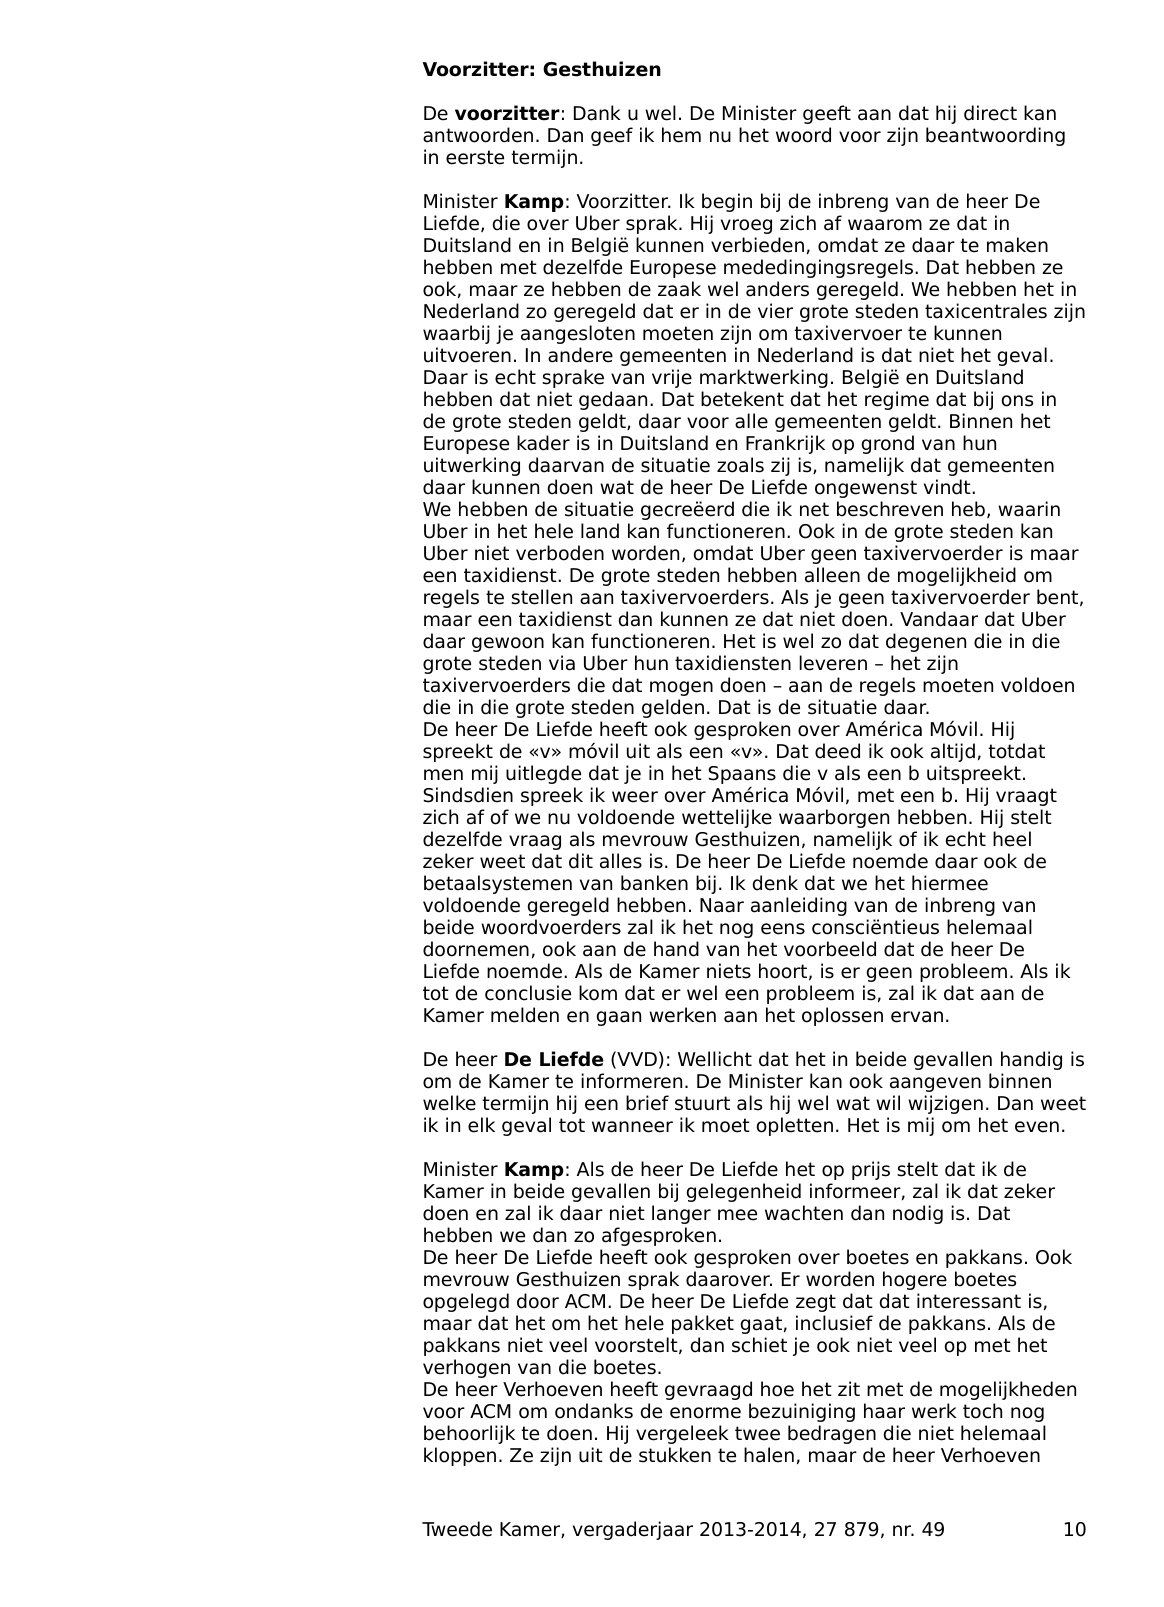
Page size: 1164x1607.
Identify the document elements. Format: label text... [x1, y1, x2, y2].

text Minister Kamp: Voorzitter. Ik begin bij de inbreng van de heer De Liefde, die over Uber sprak. Hij vroeg zich af waarom ze dat in Duitsland en in België kunnen verbieden, omdat ze daar te maken hebben met dezelfde Europese mededingingsregels. Dat hebben ze ook, maar ze hebben de zaak wel anders geregeld. We hebben het in Nederland zo geregeld dat er in de vier grote steden taxicentrales zijn waarbij je aangesloten moeten zijn om taxivervoer te kunnen uitvoeren. In andere gemeenten in Nederland is dat niet het geval. Daar is echt sprake van vrije marktwerking. België en Duitsland hebben dat niet gedaan. Dat betekent dat het regime dat bij ons in de grote steden geldt, daar voor alle gemeenten geldt. Binnen het Europese kader is in Duitsland en Frankrijk op grond van hun uitwerking daarvan de situatie zoals zij is, namelijk dat gemeenten daar kunnen doen wat de heer De Liefde ongewenst vindt. [422, 191, 1087, 499]
text Minister Kamp: Als de heer De Liefde het op prijs stelt dat ik de Kamer in beide gevallen bij gelegenheid informeer, zal ik dat zeker doen en zal ik daar niet langer mee wachten dan nodig is. Dat hebben we dan zo afgesproken. [422, 1159, 1087, 1247]
text De heer De Liefde heeft ook gesproken over boetes en pakkans. Ook mevrouw Gesthuizen sprak daarover. Er worden hogere boetes opgelegd door ACM. De heer De Liefde zegt dat dat interessant is, maar dat het om het hele pakket gaat, inclusief de pakkans. Als de pakkans niet veel voorstelt, dan schiet je ook niet veel op met het verhogen van die boetes. [422, 1247, 1087, 1379]
text De heer Verhoeven heeft gevraagd hoe het zit met de mogelijkheden voor ACM om ondanks de enorme bezuiniging haar werk toch nog behoorlijk te doen. Hij vergeleek twee bedragen die niet helemaal kloppen. Ze zijn uit de stukken te halen, maar de heer Verhoeven [422, 1379, 1087, 1467]
subtitle Voorzitter: Gesthuizen [422, 59, 1087, 81]
text De heer De Liefde (VVD): Wellicht dat het in beide gevallen handig is om de Kamer te informeren. De Minister kan ook aangeven binnen welke termijn hij een brief stuurt als hij wel wat wil wijzigen. Dan weet ik in elk geval tot wanneer ik moet opletten. Het is mij om het even. [422, 1049, 1087, 1137]
text De voorzitter: Dank u wel. De Minister geeft aan dat hij direct kan antwoorden. Dan geef ik hem nu het woord voor zijn beantwoording in eerste termijn. [422, 103, 1087, 169]
text De heer De Liefde heeft ook gesproken over América Móvil. Hij spreekt de «v» móvil uit als een «v». Dat deed ik ook altijd, totdat men mij uitlegde dat je in het Spaans die v als een b uitspreekt. Sindsdien spreek ik weer over América Móvil, met een b. Hij vraagt zich af of we nu voldoende wettelijke waarborgen hebben. Hij stelt dezelfde vraag als mevrouw Gesthuizen, namelijk of ik echt heel zeker weet dat dit alles is. De heer De Liefde noemde daar ook de betaalsystemen van banken bij. Ik denk dat we het hiermee voldoende geregeld hebben. Naar aanleiding van de inbreng van beide woordvoerders zal ik het nog eens consciëntieus helemaal doornemen, ook aan de hand van het voorbeeld dat de heer De Liefde noemde. Als de Kamer niets hoort, is er geen probleem. Als ik tot de conclusie kom dat er wel een probleem is, zal ik dat aan de Kamer melden en gaan werken aan het oplossen ervan. [422, 719, 1087, 1027]
text We hebben de situatie gecreëerd die ik net beschreven heb, waarin Uber in het hele land kan functioneren. Ook in de grote steden kan Uber niet verboden worden, omdat Uber geen taxivervoerder is maar een taxidienst. De grote steden hebben alleen de mogelijkheid om regels te stellen aan taxivervoerders. Als je geen taxivervoerder bent, maar een taxidienst dan kunnen ze dat niet doen. Vandaar dat Uber daar gewoon kan functioneren. Het is wel zo dat degenen die in die grote steden via Uber hun taxidiensten leveren – het zijn taxivervoerders die dat mogen doen – aan de regels moeten voldoen die in die grote steden gelden. Dat is de situatie daar. [422, 499, 1087, 719]
